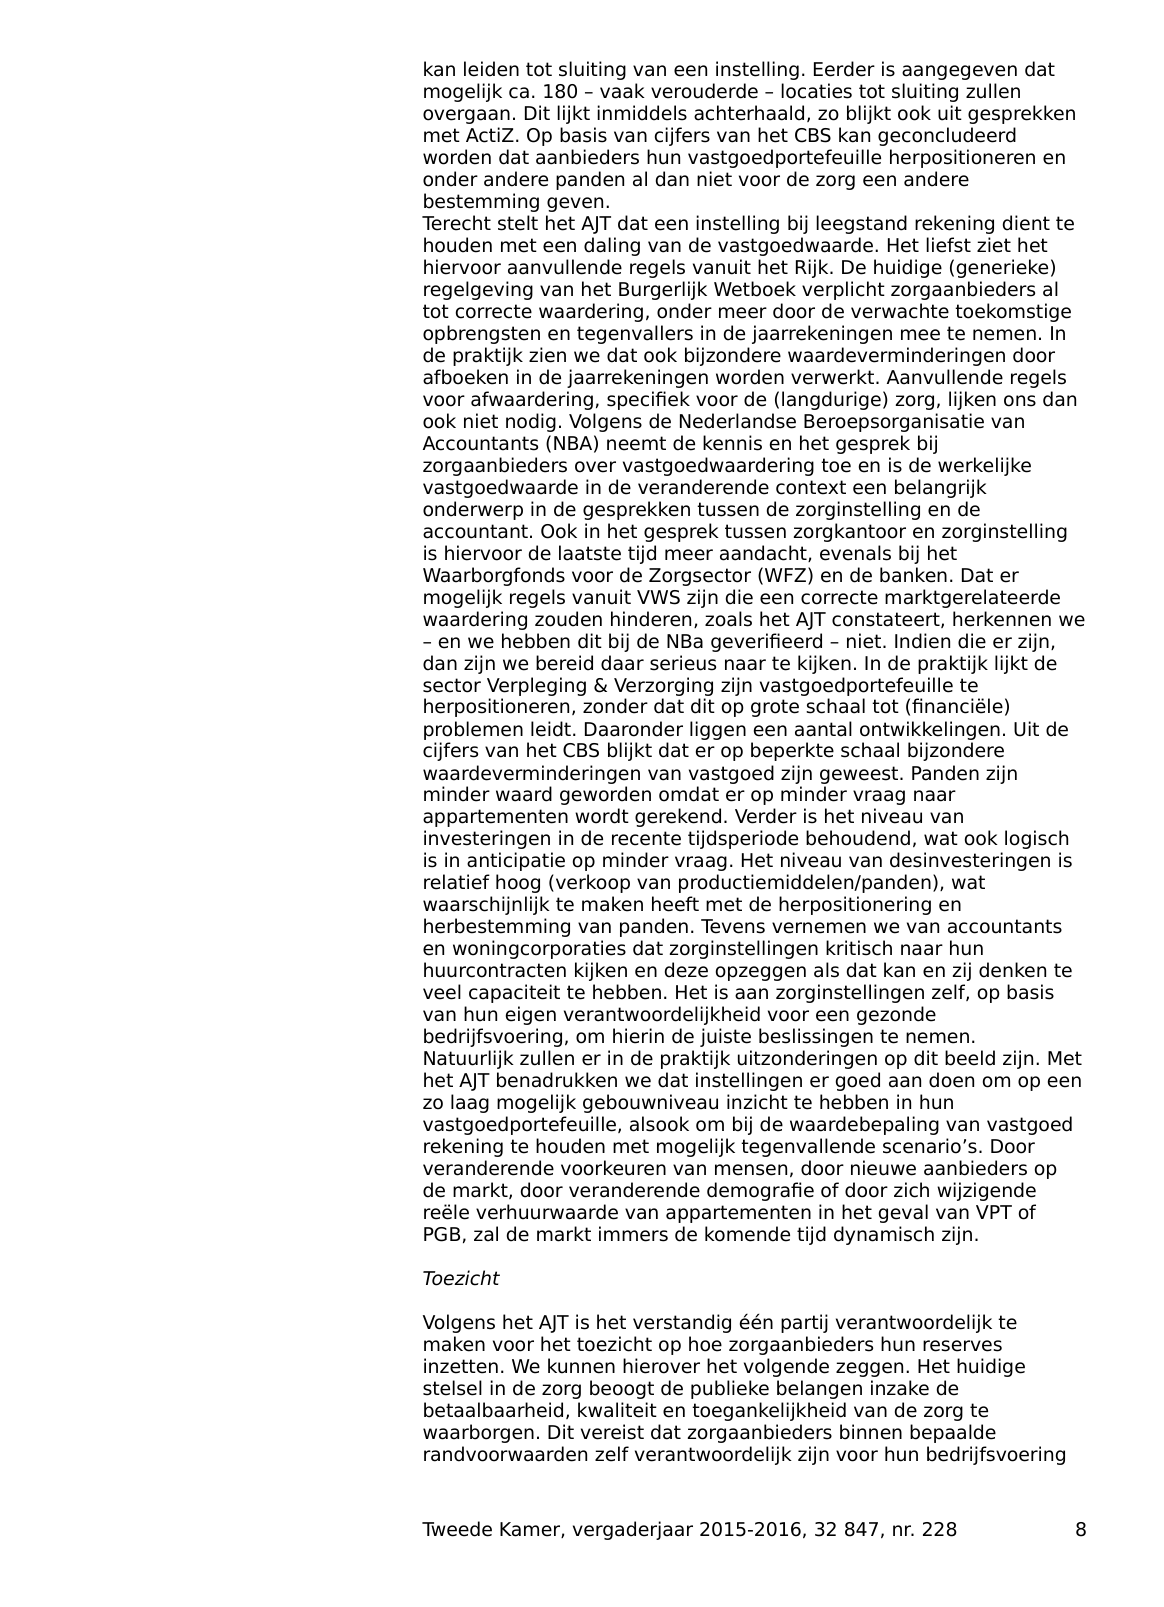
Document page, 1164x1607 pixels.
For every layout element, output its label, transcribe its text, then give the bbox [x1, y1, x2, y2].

text Natuurlijk zullen er in de praktijk uitzonderingen op dit beeld zijn. Met het AJT benadrukken we dat instellingen er goed aan doen om op een zo laag mogelijk gebouwniveau inzicht te hebben in hun vastgoedportefeuille, alsook om bij de waardebepaling van vastgoed rekening te houden met mogelijk tegenvallende scenario’s. Door veranderende voorkeuren van mensen, door nieuwe aanbieders op de markt, door veranderende demografie of door zich wijzigende reële verhuurwaarde van appartementen in het geval van VPT of PGB, zal de markt immers de komende tijd dynamisch zijn. [422, 1048, 1087, 1246]
subtitle Toezicht [422, 1268, 1087, 1290]
text Terecht stelt het AJT dat een instelling bij leegstand rekening dient te houden met een daling van de vastgoedwaarde. Het liefst ziet het hiervoor aanvullende regels vanuit het Rijk. De huidige (generieke) regelgeving van het Burgerlijk Wetboek verplicht zorgaanbieders al tot correcte waardering, onder meer door de verwachte toekomstige opbrengsten en tegenvallers in de jaarrekeningen mee te nemen. In de praktijk zien we dat ook bijzondere waardeverminderingen door afboeken in de jaarrekeningen worden verwerkt. Aanvullende regels voor afwaardering, specifiek voor de (langdurige) zorg, lijken ons dan ook niet nodig. Volgens de Nederlandse Beroepsorganisatie van Accountants (NBA) neemt de kennis en het gesprek bij zorgaanbieders over vastgoedwaardering toe en is de werkelijke vastgoedwaarde in de veranderende context een belangrijk onderwerp in de gesprekken tussen de zorginstelling en de accountant. Ook in het gesprek tussen zorgkantoor en zorginstelling is hiervoor de laatste tijd meer aandacht, evenals bij het Waarborgfonds voor de Zorgsector (WFZ) en de banken. Dat er mogelijk regels vanuit VWS zijn die een correcte marktgerelateerde waardering zouden hinderen, zoals het AJT constateert, herkennen we – en we hebben dit bij de NBa geverifieerd – niet. Indien die er zijn, dan zijn we bereid daar serieus naar te kijken. In de praktijk lijkt de sector Verpleging & Verzorging zijn vastgoedportefeuille te herpositioneren, zonder dat dit op grote schaal tot (financiële) problemen leidt. Daaronder liggen een aantal ontwikkelingen. Uit de cijfers van het CBS blijkt dat er op beperkte schaal bijzondere waardeverminderingen van vastgoed zijn geweest. Panden zijn minder waard geworden omdat er op minder vraag naar appartementen wordt gerekend. Verder is het niveau van investeringen in de recente tijdsperiode behoudend, wat ook logisch is in anticipatie op minder vraag. Het niveau van desinvesteringen is relatief hoog (verkoop van productiemiddelen/panden), wat waarschijnlijk te maken heeft met de herpositionering en herbestemming van panden. Tevens vernemen we van accountants en woningcorporaties dat zorginstellingen kritisch naar hun huurcontracten kijken en deze opzeggen als dat kan en zij denken te veel capaciteit te hebben. Het is aan zorginstellingen zelf, op basis van hun eigen verantwoordelijkheid voor een gezonde bedrijfsvoering, om hierin de juiste beslissingen te nemen. [422, 213, 1087, 1048]
text Volgens het AJT is het verstandig één partij verantwoordelijk te maken voor het toezicht op hoe zorgaanbieders hun reserves inzetten. We kunnen hierover het volgende zeggen. Het huidige stelsel in de zorg beoogt de publieke belangen inzake de betaalbaarheid, kwaliteit en toegankelijkheid van de zorg te waarborgen. Dit vereist dat zorgaanbieders binnen bepaalde randvoorwaarden zelf verantwoordelijk zijn voor hun bedrijfsvoering [422, 1312, 1087, 1466]
text kan leiden tot sluiting van een instelling. Eerder is aangegeven dat mogelijk ca. 180 – vaak verouderde – locaties tot sluiting zullen overgaan. Dit lijkt inmiddels achterhaald, zo blijkt ook uit gesprekken met ActiZ. Op basis van cijfers van het CBS kan geconcludeerd worden dat aanbieders hun vastgoedportefeuille herpositioneren en onder andere panden al dan niet voor de zorg een andere bestemming geven. [422, 59, 1087, 213]
